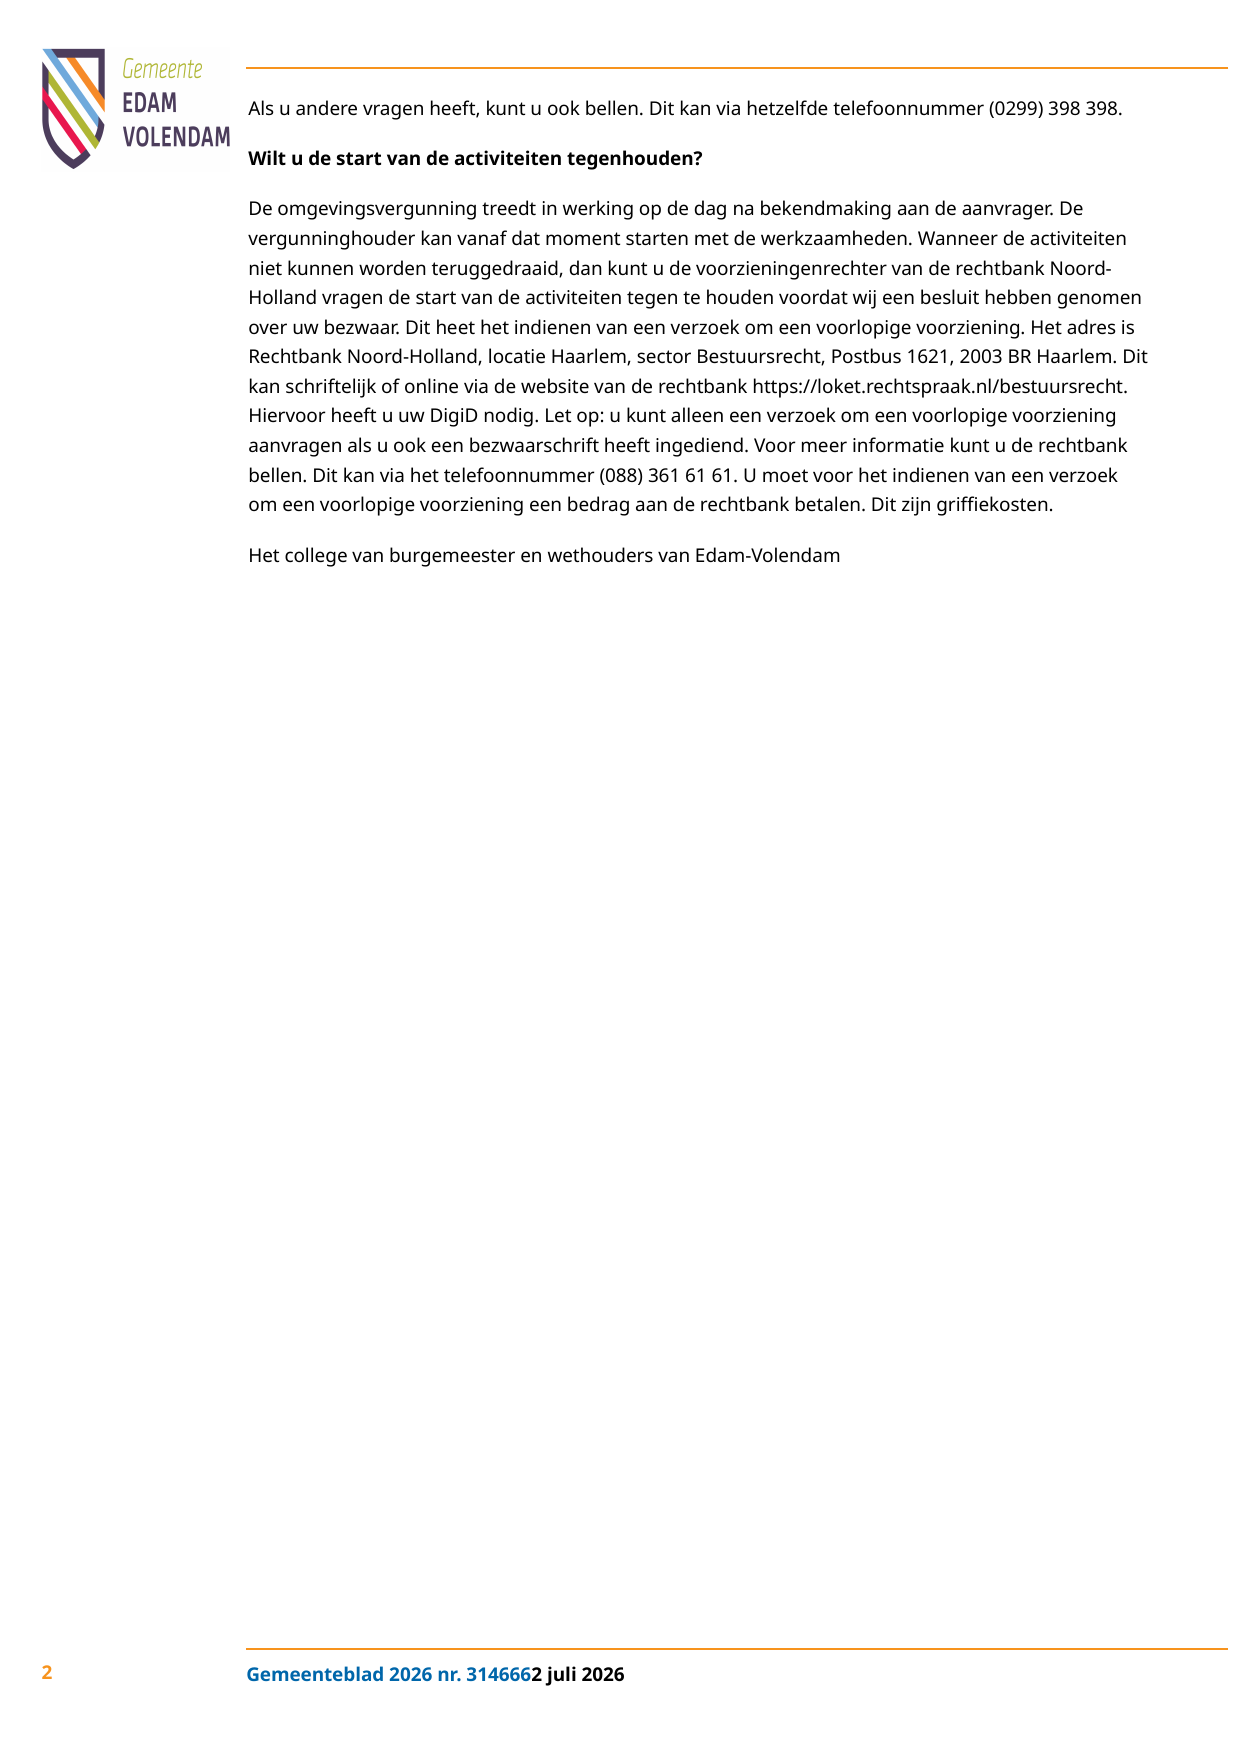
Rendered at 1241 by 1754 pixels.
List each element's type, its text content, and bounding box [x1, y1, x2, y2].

text Wilt u de start van de activiteiten tegenhouden? [248, 145, 1152, 171]
text Het college van burgemeester en wethouders van Edam-Volendam [248, 542, 1152, 568]
text Als u andere vragen heeft, kunt u ook bellen. Dit kan via hetzelfde telefoonnummer (0299) 398 398. [248, 95, 1152, 121]
text De omgevingsvergunning treedt in werking op de dag na bekendmaking aan de aanvrager. De vergunninghouder kan vanaf dat moment starten met de werkzaamheden. Wanneer de activiteiten niet kunnen worden teruggedraaid, dan kunt u de voorzieningenrechter van de rechtbank Noord-Holland vragen de start van de activiteiten tegen te houden voordat wij een besluit hebben genomen over uw bezwaar. Dit heet het indienen van een verzoek om een voorlopige voorziening. Het adres is Rechtbank Noord-Holland, locatie Haarlem, sector Bestuursrecht, Postbus 1621, 2003 BR Haarlem. Dit kan schriftelijk of online via de website van de rechtbank https://loket.rechtspraak.nl/bestuursrecht. Hiervoor heeft u uw DigiD nodig. Let op: u kunt alleen een verzoek om een voorlopige voorziening aanvragen als u ook een bezwaarschrift heeft ingediend. Voor meer informatie kunt u de rechtbank bellen. Dit kan via het telefoonnummer (088) 361 61 61. U moet voor het indienen van een verzoek om een voorlopige voorziening een bedrag aan de rechtbank betalen. Dit zijn griffiekosten. [248, 196, 1152, 517]
picture [41, 47, 231, 172]
